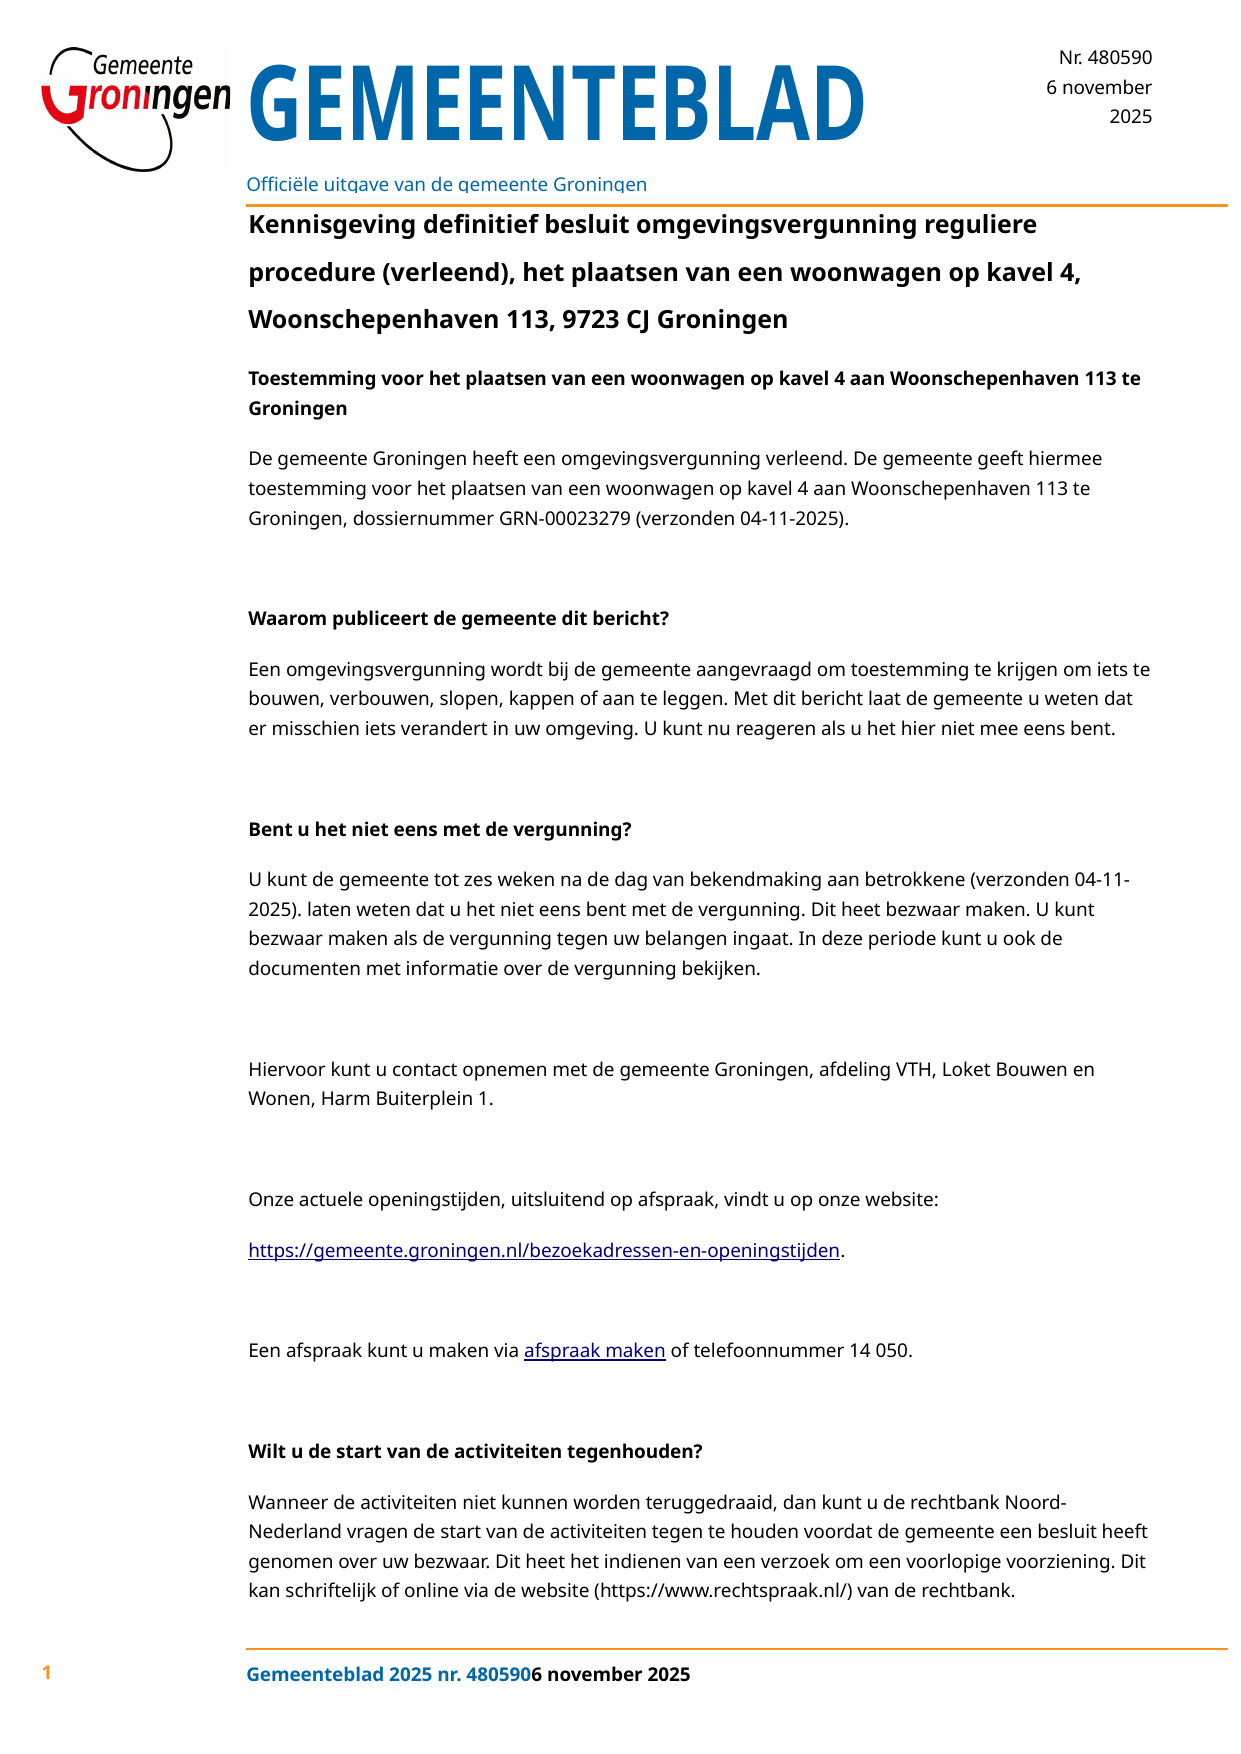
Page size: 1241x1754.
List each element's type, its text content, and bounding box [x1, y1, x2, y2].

text Bent u het niet eens met de vergunning? [248, 816, 1152, 842]
text Toestemming voor het plaatsen van een woonwagen op kavel 4 aan Woonschepenhaven 113 te Groningen [248, 366, 1152, 421]
text Een omgevingsvergunning wordt bij de gemeente aangevraagd om toestemming te krijgen om iets te bouwen, verbouwen, slopen, kappen of aan te leggen. Met dit bericht laat de gemeente u weten dat er misschien iets verandert in uw omgeving. U kunt nu reageren als u het hier niet mee eens bent. [248, 656, 1152, 741]
text De gemeente Groningen heeft een omgevingsvergunning verleend. De gemeente geeft hiermee toestemming voor het plaatsen van een woonwagen op kavel 4 aan Woonschepenhaven 113 te Groningen, dossiernummer GRN-00023279 (verzonden 04-11-2025). [248, 446, 1152, 530]
picture [41, 47, 231, 172]
text Waarom publiceert de gemeente dit bericht? [248, 606, 1152, 631]
text U kunt de gemeente tot zes weken na de dag van bekendmaking aan betrokkene (verzonden 04-11-2025). laten weten dat u het niet eens bent met de vergunning. Dit heet bezwaar maken. U kunt bezwaar maken als de vergunning tegen uw belangen ingaat. In deze periode kunt u ook de documenten met informatie over de vergunning bekijken. [248, 866, 1152, 981]
text Onze actuele openingstijden, uitsluitend op afspraak, vindt u op onze website: [248, 1186, 1152, 1212]
text Wanneer de activiteiten niet kunnen worden teruggedraaid, dan kunt u de rechtbank Noord-Nederland vragen de start van de activiteiten tegen te houden voordat de gemeente een besluit heeft genomen over uw bezwaar. Dit heet het indienen van een verzoek om een voorlopige voorziening. Dit kan schriftelijk of online via de website (https://www.rechtspraak.nl/) van de rechtbank. [248, 1489, 1152, 1603]
text Wilt u de start van de activiteiten tegenhouden? [248, 1438, 1152, 1464]
text Een afspraak kunt u maken via afspraak maken of telefoonnummer 14 050. [248, 1338, 1152, 1363]
text Kennisgeving definitief besluit omgevingsvergunning reguliere procedure (verleend), het plaatsen van een woonwagen op kavel 4, Woonschepenhaven 113, 9723 CJ Groningen [248, 207, 1152, 336]
text https://gemeente.groningen.nl/bezoekadressen-en-openingstijden. [248, 1237, 1152, 1262]
text Hiervoor kunt u contact opnemen met de gemeente Groningen, afdeling VTH, Loket Bouwen en Wonen, Harm Buiterplein 1. [248, 1056, 1152, 1111]
